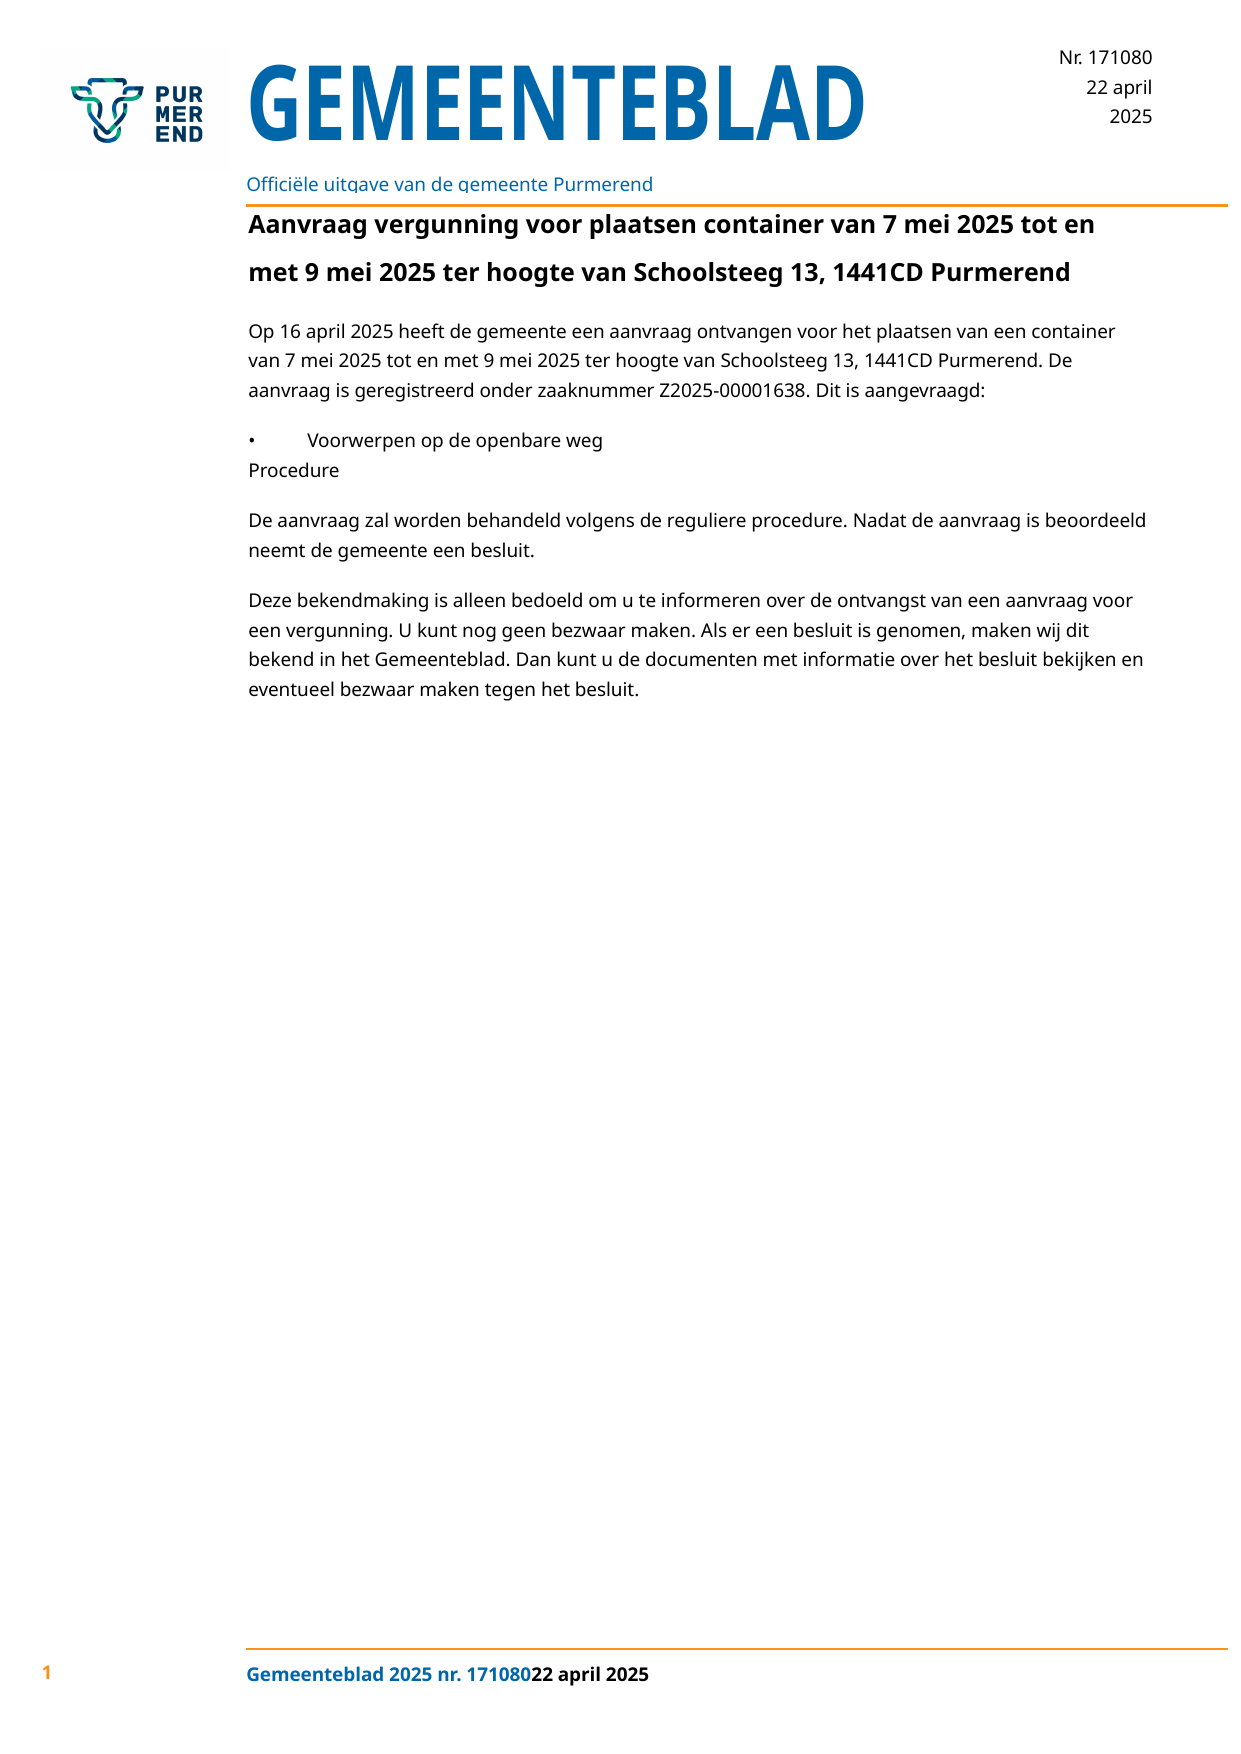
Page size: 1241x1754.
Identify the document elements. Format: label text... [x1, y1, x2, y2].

text Deze bekendmaking is alleen bedoeld om u te informeren over de ontvangst van een aanvraag voor een vergunning. U kunt nog geen bezwaar maken. Als er een besluit is genomen, maken wij dit bekend in het Gemeenteblad. Dan kunt u de documenten met informatie over het besluit bekijken en eventueel bezwaar maken tegen het besluit. [248, 587, 1152, 702]
list Voorwerpen op de openbare weg [248, 427, 1152, 453]
text De aanvraag zal worden behandeld volgens de reguliere procedure. Nadat de aanvraag is beoordeeld neemt de gemeente een besluit. [248, 507, 1152, 563]
text Procedure [248, 457, 1152, 483]
text Op 16 april 2025 heeft de gemeente een aanvraag ontvangen voor het plaatsen van een container van 7 mei 2025 tot en met 9 mei 2025 ter hoogte van Schoolsteeg 13, 1441CD Purmerend. De aanvraag is geregistreerd onder zaaknummer Z2025-00001638. Dit is aangevraagd: [248, 318, 1152, 403]
text Aanvraag vergunning voor plaatsen container van 7 mei 2025 tot en met 9 mei 2025 ter hoogte van Schoolsteeg 13, 1441CD Purmerend [248, 207, 1152, 288]
picture [41, 47, 231, 172]
